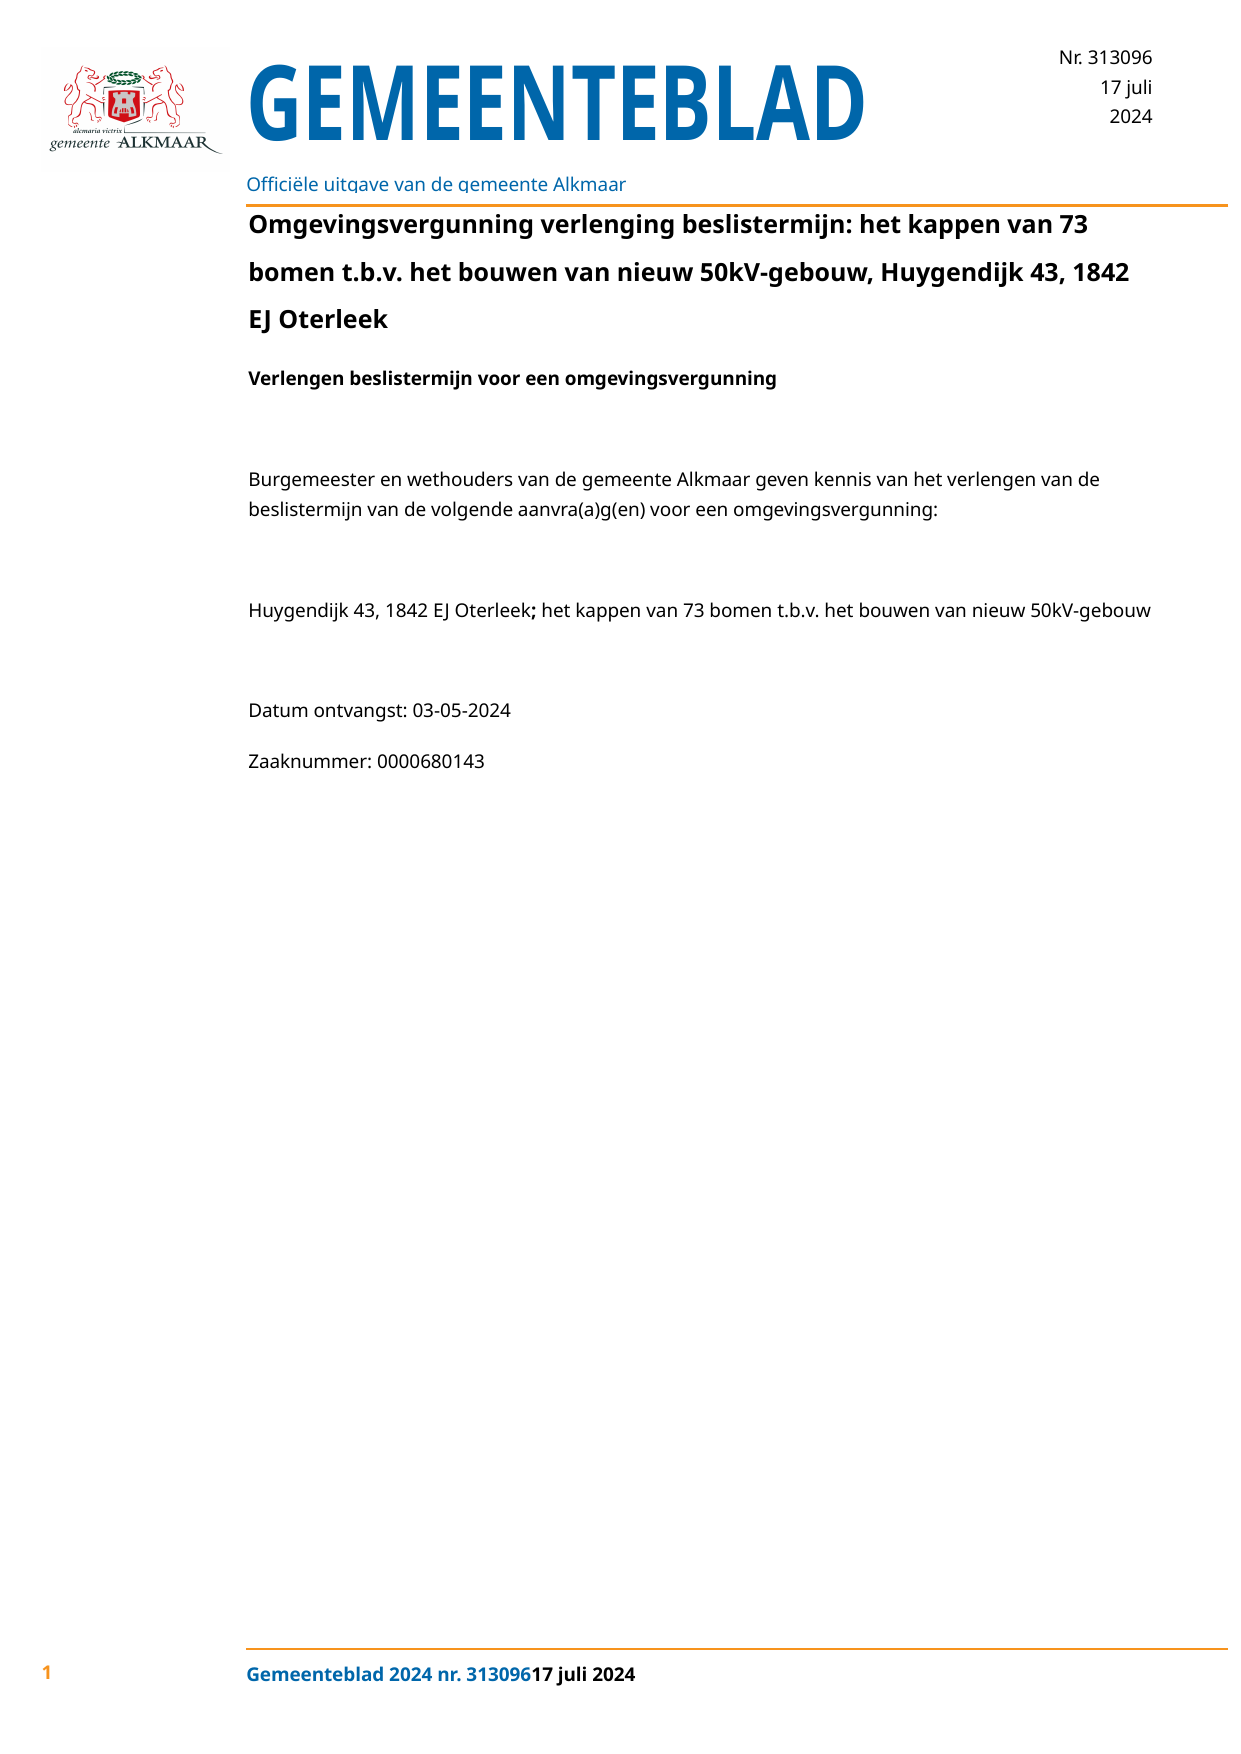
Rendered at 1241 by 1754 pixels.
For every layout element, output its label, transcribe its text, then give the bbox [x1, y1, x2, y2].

picture [41, 47, 231, 172]
text Burgemeester en wethouders van de gemeente Alkmaar geven kennis van het verlengen van de beslistermijn van de volgende aanvra(a)g(en) voor een omgevingsvergunning: [248, 466, 1152, 522]
text Verlengen beslistermijn voor een omgevingsvergunning [248, 366, 1152, 391]
text Datum ontvangst: 03-05-2024 [248, 698, 1152, 723]
text Huygendijk 43, 1842 EJ Oterleek; het kappen van 73 bomen t.b.v. het bouwen van nieuw 50kV-gebouw [248, 597, 1152, 622]
text Zaaknummer: 0000680143 [248, 748, 1152, 774]
text Omgevingsvergunning verlenging beslistermijn: het kappen van 73 bomen t.b.v. het bouwen van nieuw 50kV-gebouw, Huygendijk 43, 1842 EJ Oterleek [248, 207, 1152, 336]
